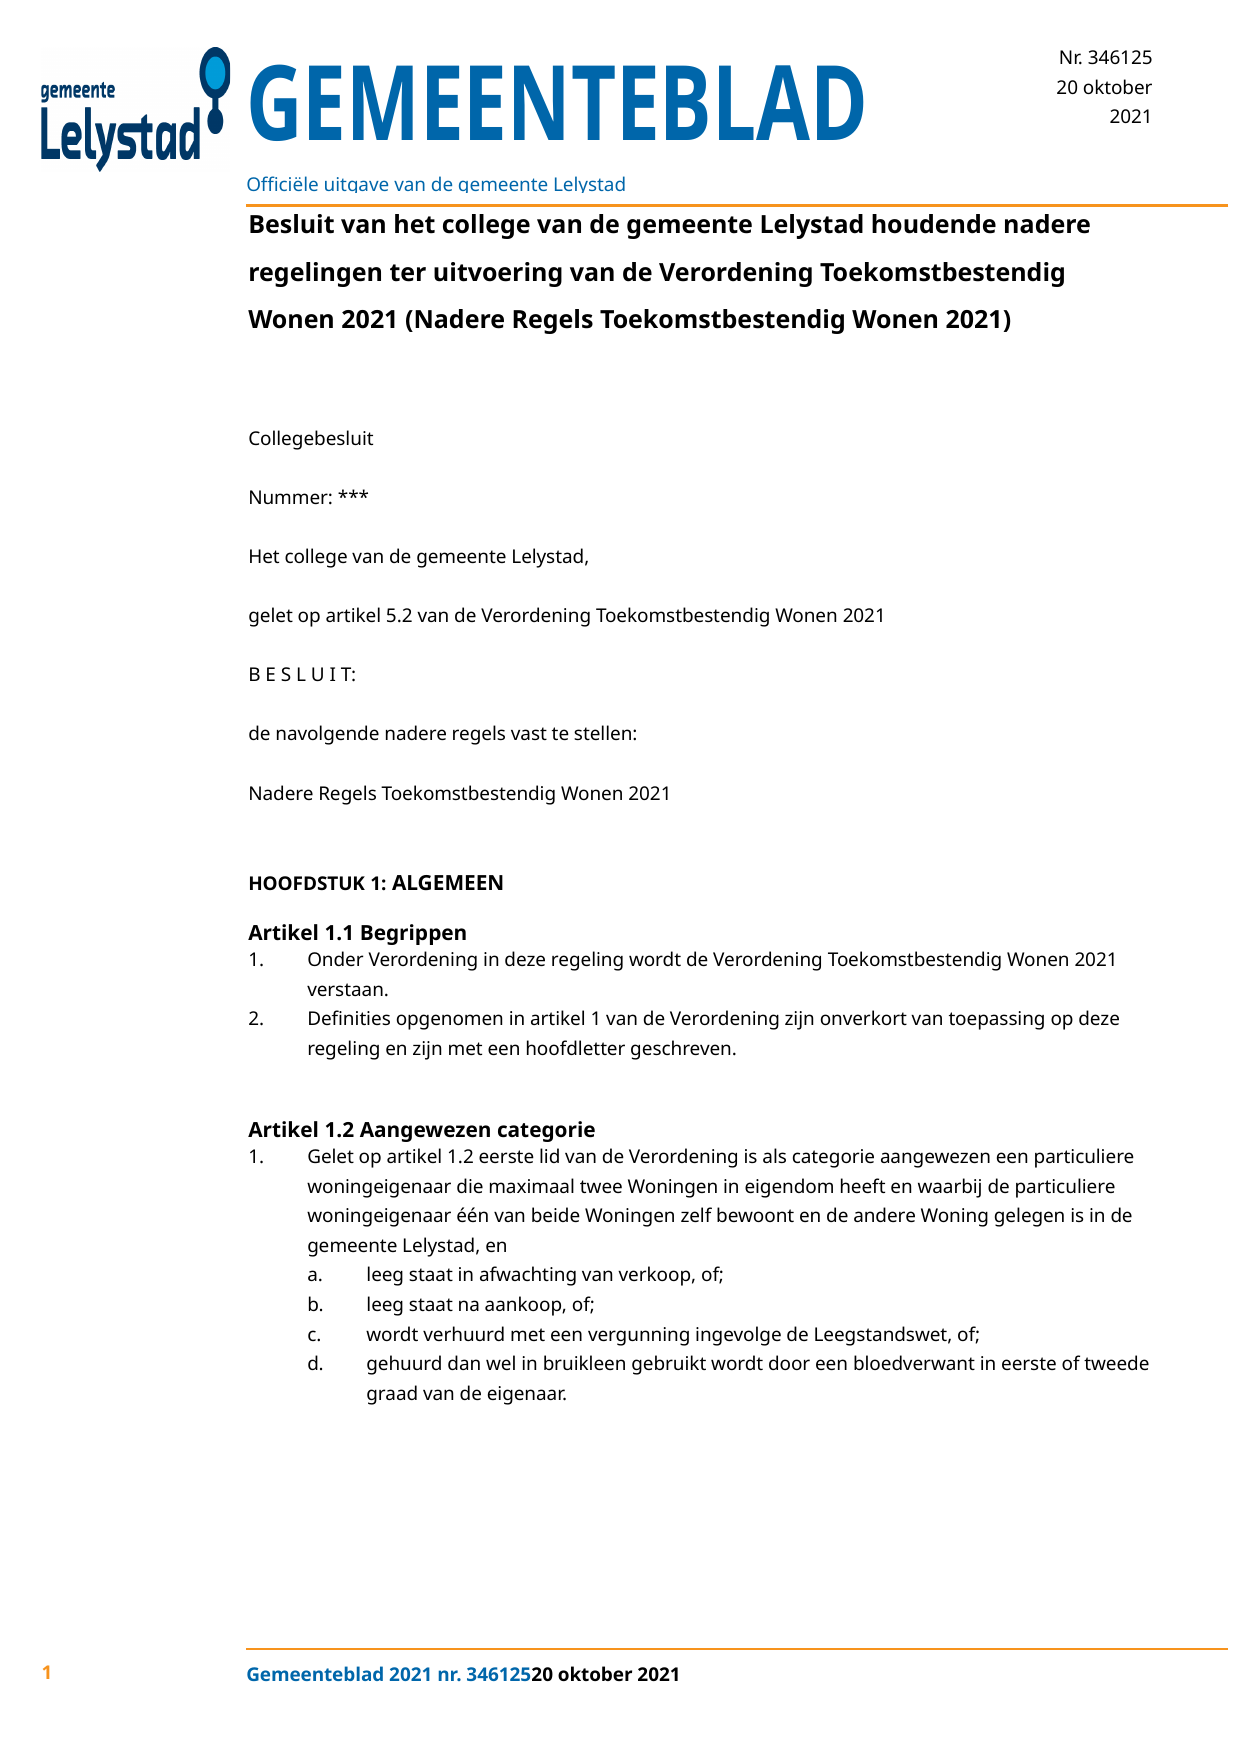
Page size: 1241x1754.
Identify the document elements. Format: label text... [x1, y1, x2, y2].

list Onder Verordening in deze regeling wordt de Verordening Toekomstbestendig Wonen 2021 verstaan. [248, 946, 1152, 1001]
text Collegebesluit [248, 425, 1152, 450]
list Definities opgenomen in artikel 1 van de Verordening zijn onverkort van toepassing op deze regeling en zijn met een hoofdletter geschreven. [248, 1005, 1152, 1061]
text Nummer: *** [248, 484, 1152, 509]
list leeg staat in afwachting van verkoop, of; [307, 1262, 1152, 1287]
text HOOFDSTUK 1: ALGEMEEN [248, 868, 1152, 897]
text B E S L U I T: [248, 661, 1152, 687]
text gelet op artikel 5.2 van de Verordening Toekomstbestendig Wonen 2021 [248, 602, 1152, 628]
text Artikel 1.2 Aangewezen categorie [248, 1115, 1152, 1143]
picture [41, 47, 231, 172]
text Het college van de gemeente Lelystad, [248, 543, 1152, 569]
text Besluit van het college van de gemeente Lelystad houdende nadere regelingen ter uitvoering van de Verordening Toekomstbestendig Wonen 2021 (Nadere Regels Toekomstbestendig Wonen 2021) [248, 207, 1152, 336]
text de navolgende nadere regels vast te stellen: [248, 721, 1152, 746]
text Artikel 1.1 Begrippen [248, 918, 1152, 946]
list leeg staat na aankoop, of; [307, 1291, 1152, 1317]
list wordt verhuurd met een vergunning ingevolge de Leegstandswet, of; [307, 1321, 1152, 1347]
list gehuurd dan wel in bruikleen gebruikt wordt door een bloedverwant in eerste of tweede graad van de eigenaar. [307, 1350, 1152, 1406]
text Nadere Regels Toekomstbestendig Wonen 2021 [248, 780, 1152, 805]
list Gelet op artikel 1.2 eerste lid van de Verordening is als categorie aangewezen een particuliere woningeigenaar die maximaal twee Woningen in eigendom heeft en waarbij de particuliere woningeigenaar één van beide Woningen zelf bewoont en de andere Woning gelegen is in de gemeente Lelystad, en [248, 1143, 1152, 1258]
